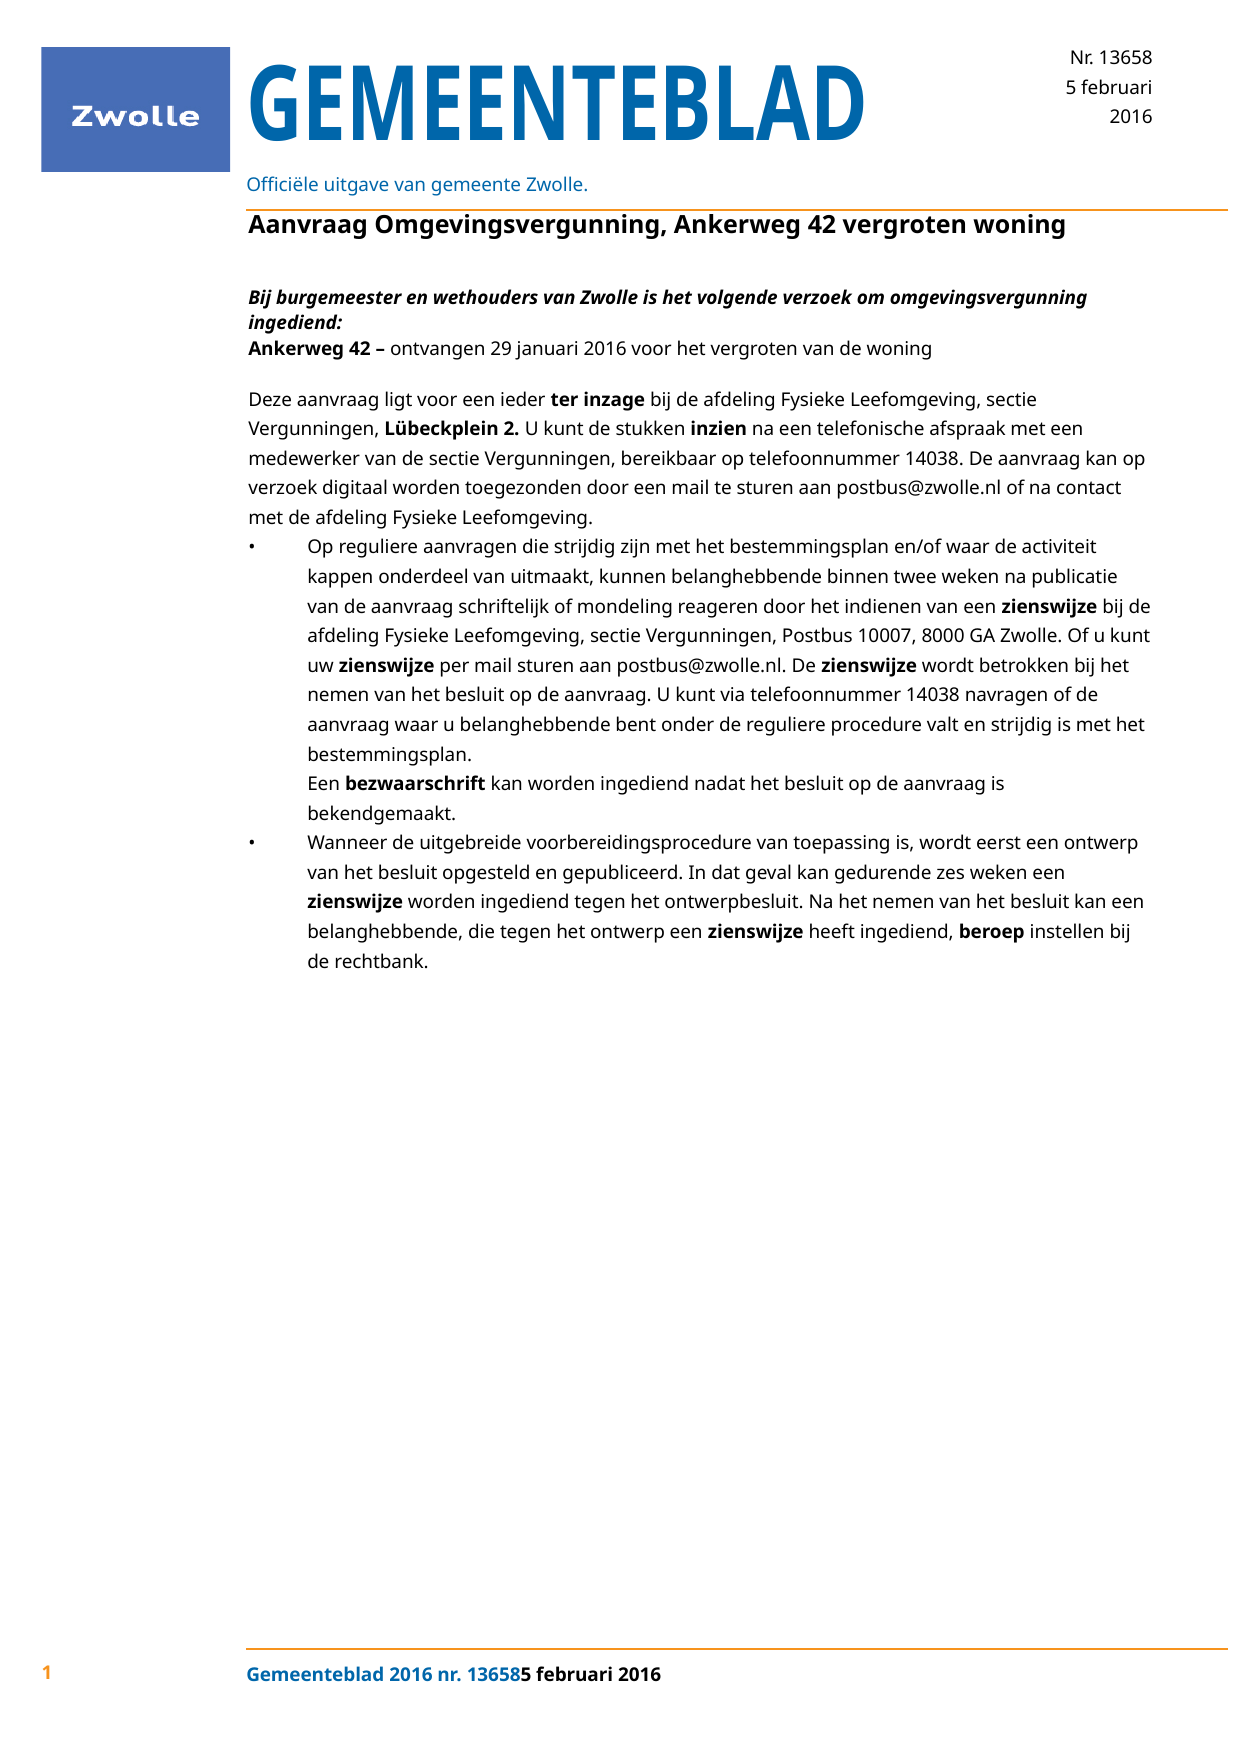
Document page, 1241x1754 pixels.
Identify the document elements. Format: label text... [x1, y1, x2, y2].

text Bij burgemeester en wethouders van Zwolle is het volgende verzoek om omgevingsvergunning ingediend: [248, 284, 1152, 335]
list Een bezwaarschrift kan worden ingediend nadat het besluit op de aanvraag is bekendgemaakt. [248, 770, 1152, 826]
text Deze aanvraag ligt voor een ieder ter inzage bij de afdeling Fysieke Leefomgeving, sectie Vergunningen, Lübeckplein 2. U kunt de stukken inzien na een telefonische afspraak met een medewerker van de sectie Vergunningen, bereikbaar op telefoonnummer 14038. De aanvraag kan op verzoek digitaal worden toegezonden door een mail te sturen aan postbus@zwolle.nl of na contact met de afdeling Fysieke Leefomgeving. [248, 386, 1152, 530]
text Ankerweg 42 – ontvangen 29 januari 2016 voor het vergroten van de woning [248, 335, 1152, 361]
picture [41, 47, 231, 172]
list Op reguliere aanvragen die strijdig zijn met het bestemmingsplan en/of waar de activiteit kappen onderdeel van uitmaakt, kunnen belanghebbende binnen twee weken na publicatie van de aanvraag schriftelijk of mondeling reageren door het indienen van een zienswijze bij de afdeling Fysieke Leefomgeving, sectie Vergunningen, Postbus 10007, 8000 GA Zwolle. Of u kunt uw zienswijze per mail sturen aan postbus@zwolle.nl. De zienswijze wordt betrokken bij het nemen van het besluit op de aanvraag. U kunt via telefoonnummer 14038 navragen of de aanvraag waar u belanghebbende bent onder de reguliere procedure valt en strijdig is met het bestemmingsplan. [248, 534, 1152, 766]
text Aanvraag Omgevingsvergunning, Ankerweg 42 vergroten woning [248, 211, 1152, 241]
list Wanneer de uitgebreide voorbereidingsprocedure van toepassing is, wordt eerst een ontwerp van het besluit opgesteld en gepubliceerd. In dat geval kan gedurende zes weken een zienswijze worden ingediend tegen het ontwerpbesluit. Na het nemen van het besluit kan een belanghebbende, die tegen het ontwerp een zienswijze heeft ingediend, beroep instellen bij de rechtbank. [248, 829, 1152, 973]
